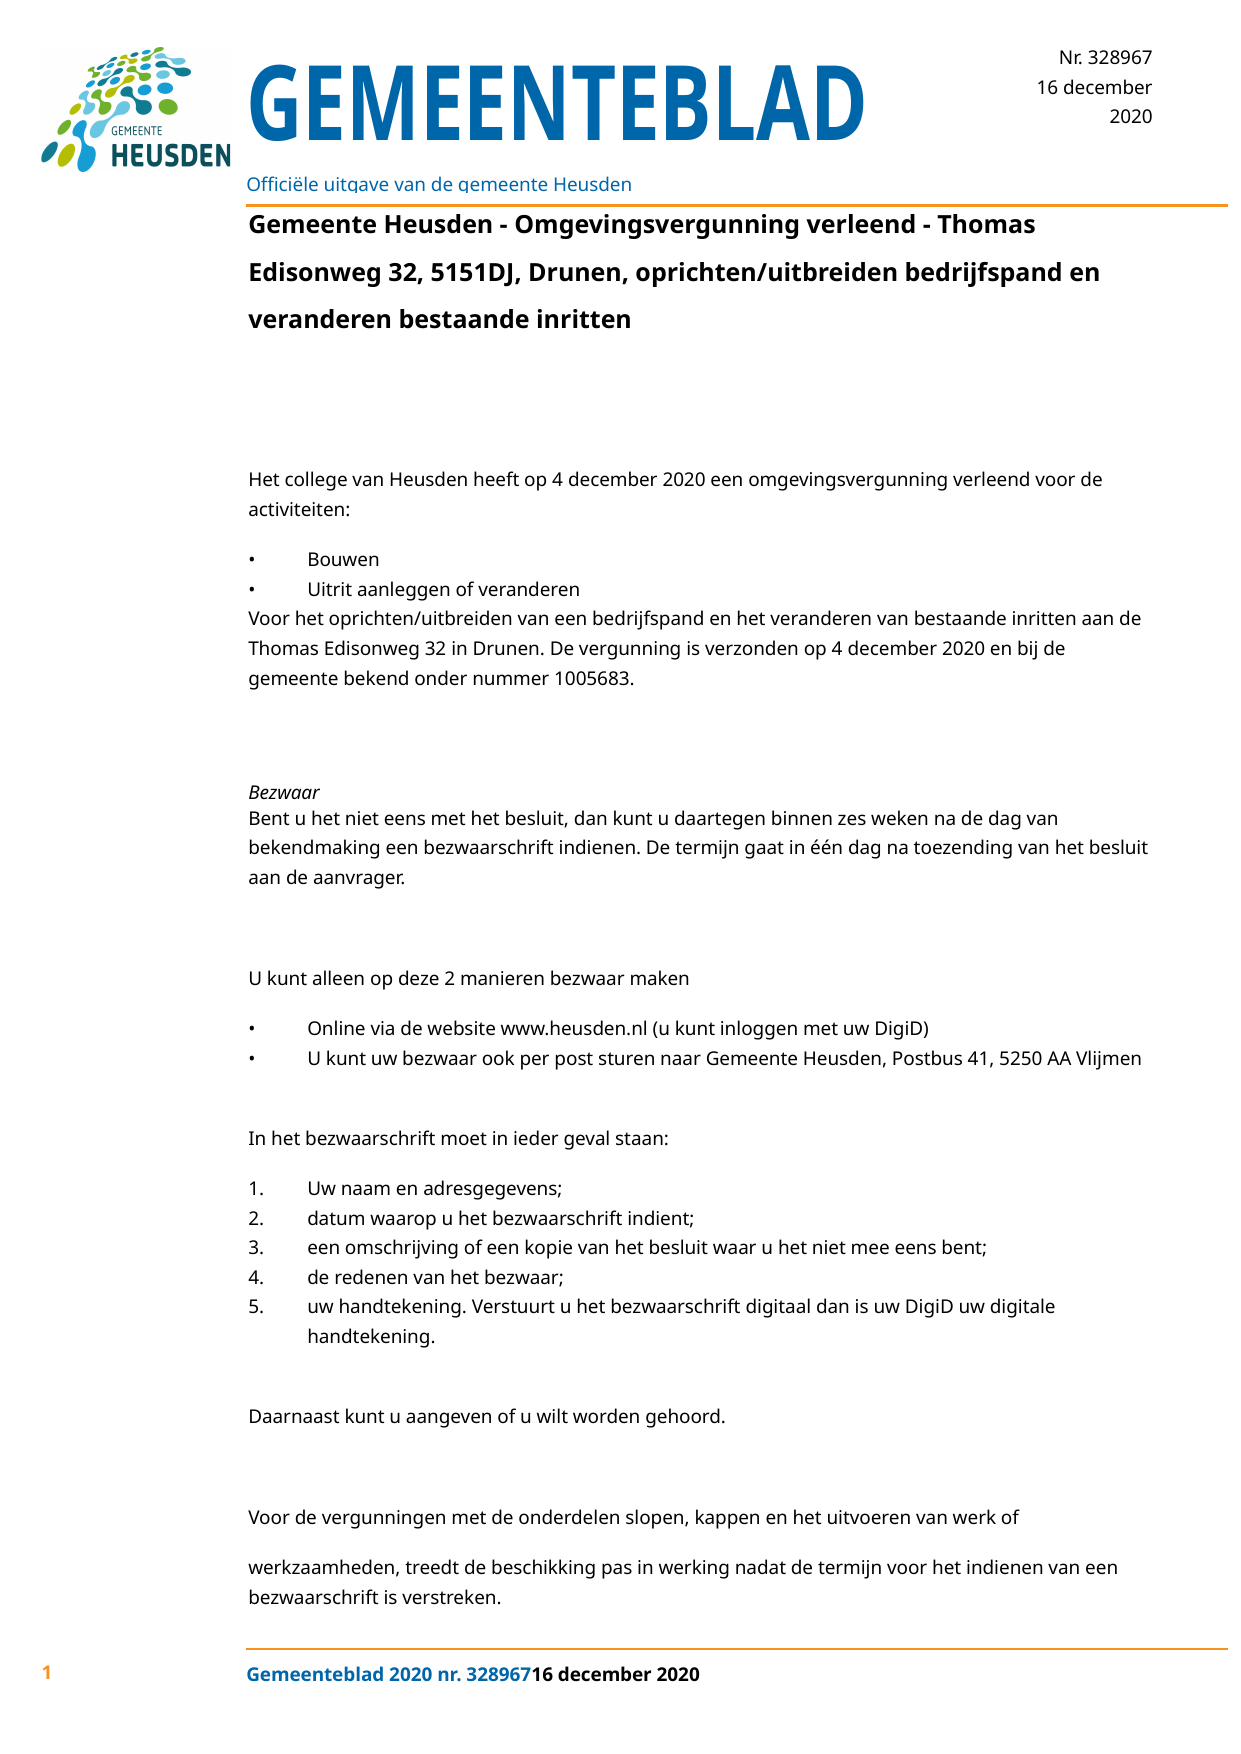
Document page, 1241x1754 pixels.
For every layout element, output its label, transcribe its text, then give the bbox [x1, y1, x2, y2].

text Gemeente Heusden - Omgevingsvergunning verleend - Thomas Edisonweg 32, 5151DJ, Drunen, oprichten/uitbreiden bedrijfspand en veranderen bestaande inritten [248, 207, 1152, 336]
list een omschrijving of een kopie van het besluit waar u het niet mee eens bent; [248, 1234, 1152, 1260]
list uw handtekening. Verstuurt u het bezwaarschrift digitaal dan is uw DigiD uw digitale handtekening. [248, 1293, 1152, 1349]
list Online via de website www.heusden.nl (u kunt inloggen met uw DigiD) [248, 1015, 1152, 1041]
text Bent u het niet eens met het besluit, dan kunt u daartegen binnen zes weken na de dag van bekendmaking een bezwaarschrift indienen. De termijn gaat in één dag na toezending van het besluit aan de aanvrager. [248, 805, 1152, 890]
text Voor het oprichten/uitbreiden van een bedrijfspand en het veranderen van bestaande inritten aan de Thomas Edisonweg 32 in Drunen. De vergunning is verzonden op 4 december 2020 en bij de gemeente bekend onder nummer 1005683. [248, 606, 1152, 690]
list datum waarop u het bezwaarschrift indient; [248, 1205, 1152, 1231]
text werkzaamheden, treedt de beschikking pas in werking nadat de termijn voor het indienen van een bezwaarschrift is verstreken. [248, 1554, 1152, 1610]
text U kunt alleen op deze 2 manieren bezwaar maken [248, 965, 1152, 991]
list Uw naam en adresgegevens; [248, 1175, 1152, 1201]
list de redenen van het bezwaar; [248, 1264, 1152, 1290]
text Het college van Heusden heeft op 4 december 2020 een omgevingsvergunning verleend voor de activiteiten: [248, 466, 1152, 522]
text In het bezwaarschrift moet in ieder geval staan: [248, 1125, 1152, 1151]
text Voor de vergunningen met de onderdelen slopen, kappen en het uitvoeren van werk of [248, 1504, 1152, 1530]
text Bezwaar [248, 779, 1152, 805]
picture [41, 47, 231, 172]
list Bouwen [248, 546, 1152, 572]
list Uitrit aanleggen of veranderen [248, 576, 1152, 602]
text Daarnaast kunt u aangeven of u wilt worden gehoord. [248, 1403, 1152, 1429]
list U kunt uw bezwaar ook per post sturen naar Gemeente Heusden, Postbus 41, 5250 AA Vlijmen [248, 1045, 1152, 1071]
